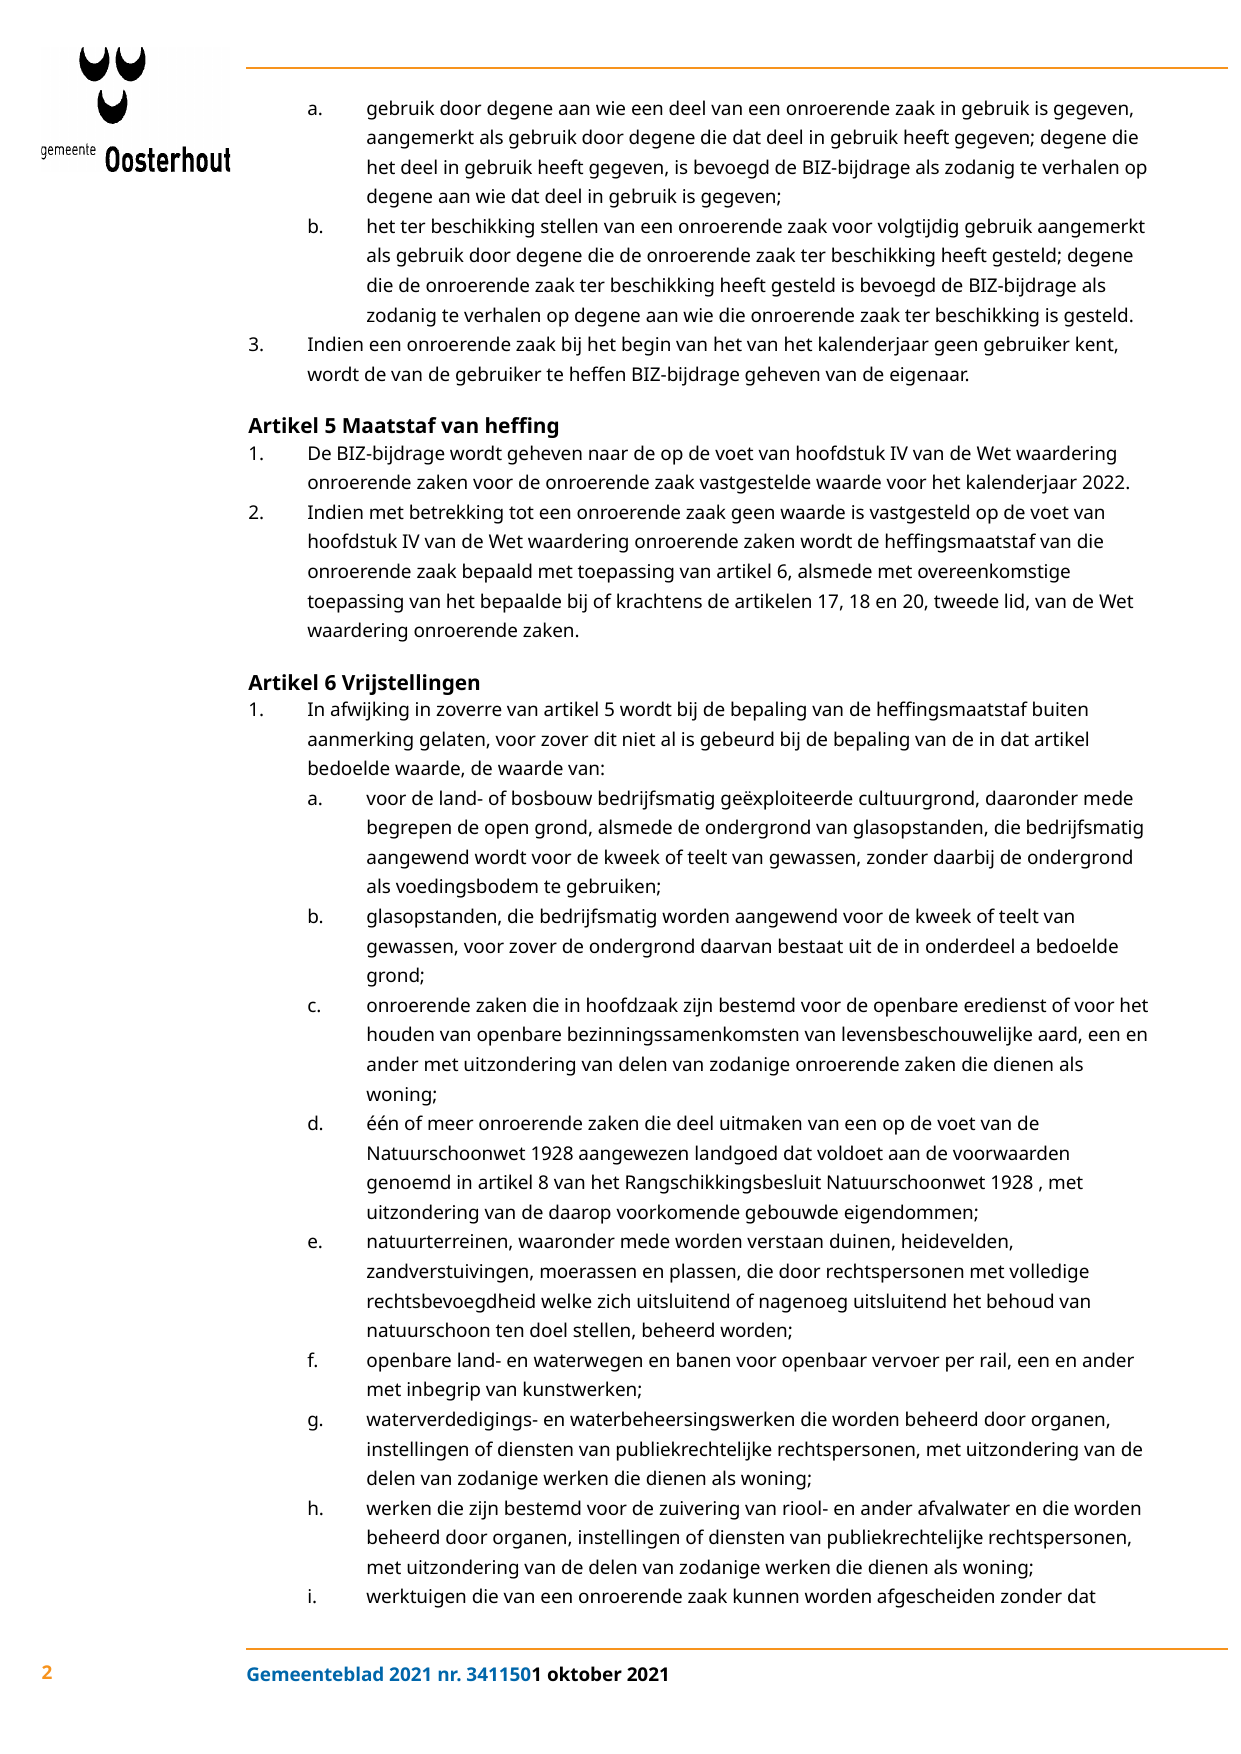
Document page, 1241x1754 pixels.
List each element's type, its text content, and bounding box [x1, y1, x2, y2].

list werken die zijn bestemd voor de zuivering van riool- en ander afvalwater en die worden beheerd door organen, instellingen of diensten van publiekrechtelijke rechtspersonen, met uitzondering van de delen van zodanige werken die dienen als woning; [307, 1495, 1152, 1580]
list Indien een onroerende zaak bij het begin van het van het kalenderjaar geen gebruiker kent, wordt de van de gebruiker te heffen BIZ-bijdrage geheven van de eigenaar. [248, 331, 1152, 387]
list onroerende zaken die in hoofdzaak zijn bestemd voor de openbare eredienst of voor het houden van openbare bezinningssamenkomsten van levensbeschouwelijke aard, een en ander met uitzondering van delen van zodanige onroerende zaken die dienen als woning; [307, 992, 1152, 1107]
list De BIZ-bijdrage wordt geheven naar de op de voet van hoofdstuk IV van de Wet waardering onroerende zaken voor de onroerende zaak vastgestelde waarde voor het kalenderjaar 2022. [248, 440, 1152, 495]
picture [41, 47, 231, 172]
text Artikel 5 Maatstaf van heffing [248, 411, 1152, 440]
text Artikel 6 Vrijstellingen [248, 668, 1152, 696]
list gebruik door degene aan wie een deel van een onroerende zaak in gebruik is gegeven, aangemerkt als gebruik door degene die dat deel in gebruik heeft gegeven; degene die het deel in gebruik heeft gegeven, is bevoegd de BIZ-bijdrage als zodanig te verhalen op degene aan wie dat deel in gebruik is gegeven; [307, 95, 1152, 209]
list één of meer onroerende zaken die deel uitmaken van een op de voet van de Natuurschoonwet 1928 aangewezen landgoed dat voldoet aan de voorwaarden genoemd in artikel 8 van het Rangschikkingsbesluit Natuurschoonwet 1928 , met uitzondering van de daarop voorkomende gebouwde eigendommen; [307, 1110, 1152, 1225]
list In afwijking in zoverre van artikel 5 wordt bij de bepaling van de heffingsmaatstaf buiten aanmerking gelaten, voor zover dit niet al is gebeurd bij de bepaling van de in dat artikel bedoelde waarde, de waarde van: [248, 696, 1152, 781]
list openbare land- en waterwegen en banen voor openbaar vervoer per rail, een en ander met inbegrip van kunstwerken; [307, 1347, 1152, 1402]
list Indien met betrekking tot een onroerende zaak geen waarde is vastgesteld op de voet van hoofdstuk IV van de Wet waardering onroerende zaken wordt de heffingsmaatstaf van die onroerende zaak bepaald met toepassing van artikel 6, alsmede met overeenkomstige toepassing van het bepaalde bij of krachtens de artikelen 17, 18 en 20, tweede lid, van de Wet waardering onroerende zaken. [248, 499, 1152, 643]
list waterverdedigings- en waterbeheersingswerken die worden beheerd door organen, instellingen of diensten van publiekrechtelijke rechtspersonen, met uitzondering van de delen van zodanige werken die dienen als woning; [307, 1406, 1152, 1491]
list natuurterreinen, waaronder mede worden verstaan duinen, heidevelden, zandverstuivingen, moerassen en plassen, die door rechtspersonen met volledige rechtsbevoegdheid welke zich uitsluitend of nagenoeg uitsluitend het behoud van natuurschoon ten doel stellen, beheerd worden; [307, 1229, 1152, 1343]
list glasopstanden, die bedrijfsmatig worden aangewend voor de kweek of teelt van gewassen, voor zover de ondergrond daarvan bestaat uit de in onderdeel a bedoelde grond; [307, 903, 1152, 988]
list het ter beschikking stellen van een onroerende zaak voor volgtijdig gebruik aangemerkt als gebruik door degene die de onroerende zaak ter beschikking heeft gesteld; degene die de onroerende zaak ter beschikking heeft gesteld is bevoegd de BIZ-bijdrage als zodanig te verhalen op degene aan wie die onroerende zaak ter beschikking is gesteld. [307, 213, 1152, 328]
list werktuigen die van een onroerende zaak kunnen worden afgescheiden zonder dat [307, 1584, 1152, 1609]
list voor de land- of bosbouw bedrijfsmatig geëxploiteerde cultuurgrond, daaronder mede begrepen de open grond, alsmede de ondergrond van glasopstanden, die bedrijfsmatig aangewend wordt voor de kweek of teelt van gewassen, zonder daarbij de ondergrond als voedingsbodem te gebruiken; [307, 785, 1152, 899]
